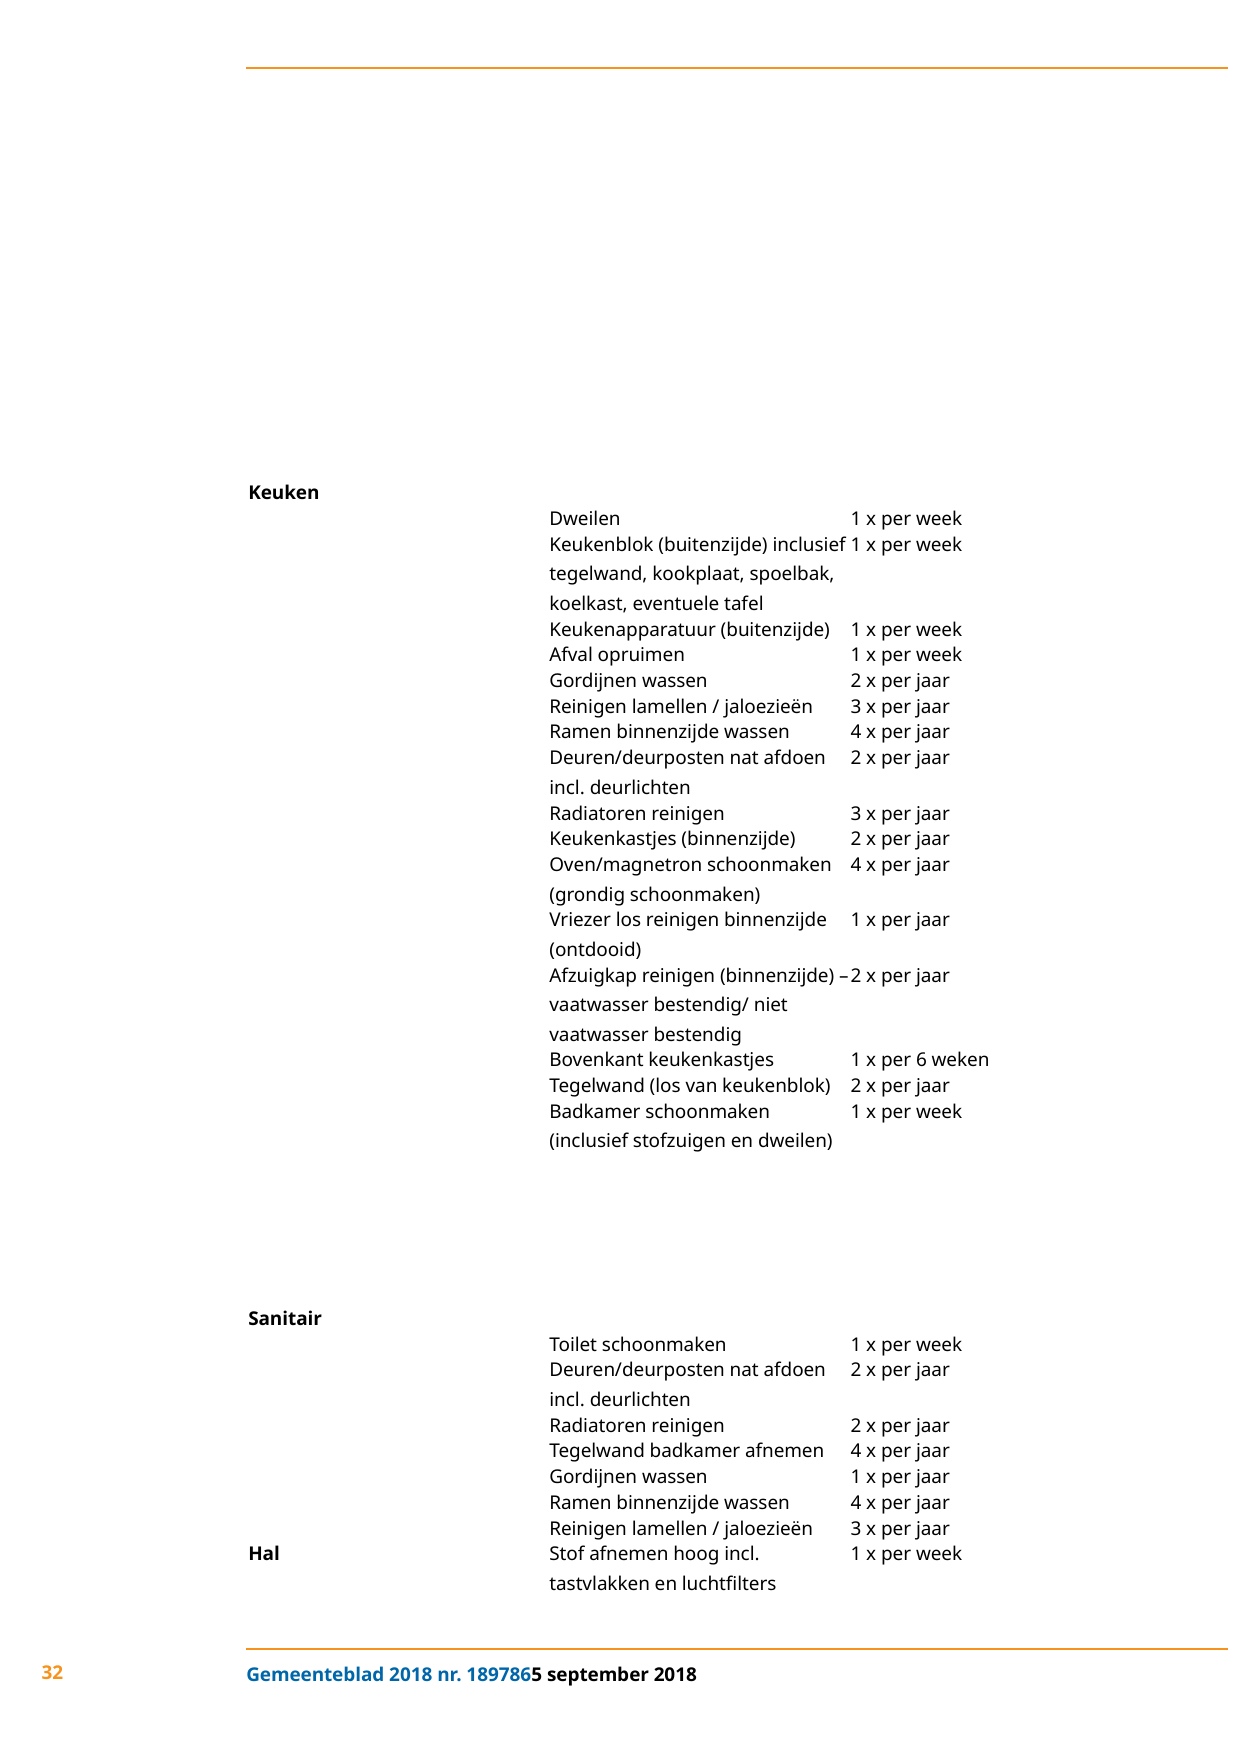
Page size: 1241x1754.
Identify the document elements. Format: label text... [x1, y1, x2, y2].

table_cell Ramen binnenzijde wassen [549, 719, 850, 744]
table_cell [248, 719, 549, 744]
table_cell 1 x per jaar [850, 906, 1152, 962]
table_cell 3 x per jaar [850, 693, 1152, 719]
table_cell 2 x per jaar [850, 667, 1152, 693]
table_cell Radiatoren reinigen [549, 1412, 850, 1438]
table_cell [248, 962, 549, 1047]
table_cell [248, 1073, 549, 1098]
table_cell Toilet schoonmaken [549, 1331, 850, 1357]
table_cell Oven/magnetron schoonmaken (grondig schoonmaken) [549, 851, 850, 906]
table_cell Deuren/deurposten nat afdoen incl. deurlichten [549, 1357, 850, 1412]
table_cell 1 x per week [850, 1331, 1152, 1357]
table_cell Badkamer schoonmaken (inclusief stofzuigen en dweilen) [549, 1098, 850, 1331]
table_cell Stof afnemen hoog incl. tastvlakken en luchtfilters [549, 1541, 850, 1596]
table_cell Tegelwand badkamer afnemen [549, 1438, 850, 1463]
table_cell Keuken [248, 95, 549, 505]
table_cell 2 x per jaar [850, 825, 1152, 851]
table_cell 1 x per 6 weken [850, 1047, 1152, 1072]
table_cell 3 x per jaar [850, 800, 1152, 825]
table_cell 2 x per jaar [850, 744, 1152, 800]
table_cell [248, 1331, 549, 1357]
table_cell 4 x per jaar [850, 1438, 1152, 1463]
table_cell [248, 531, 549, 616]
table_cell [248, 505, 549, 531]
table_cell 2 x per jaar [850, 1073, 1152, 1098]
table_cell [248, 1464, 549, 1489]
table_cell 4 x per jaar [850, 719, 1152, 744]
table_cell 2 x per jaar [850, 1412, 1152, 1438]
table_cell 1 x per week [850, 616, 1152, 641]
table_cell [248, 667, 549, 693]
table_cell Hal [248, 1541, 549, 1596]
table_cell Reinigen lamellen / jaloezieën [549, 1515, 850, 1541]
table_cell [549, 95, 850, 505]
table_cell Sanitair [248, 1098, 549, 1331]
table_cell 4 x per jaar [850, 1489, 1152, 1515]
table_cell [248, 1489, 549, 1515]
table_cell 2 x per jaar [850, 962, 1152, 1047]
table_cell Vriezer los reinigen binnenzijde (ontdooid) [549, 906, 850, 962]
table_cell 2 x per jaar [850, 1357, 1152, 1412]
table_cell Radiatoren reinigen [549, 800, 850, 825]
table_cell [248, 693, 549, 719]
table_cell 1 x per week [850, 1098, 1152, 1331]
table_cell [248, 800, 549, 825]
table_cell [248, 744, 549, 800]
table_cell 4 x per jaar [850, 851, 1152, 906]
table_cell Tegelwand (los van keukenblok) [549, 1073, 850, 1098]
table_cell Keukenapparatuur (buitenzijde) [549, 616, 850, 641]
table_cell Afval opruimen [549, 641, 850, 667]
table_cell 1 x per week [850, 1541, 1152, 1596]
table_cell [248, 825, 549, 851]
table_cell Reinigen lamellen / jaloezieën [549, 693, 850, 719]
table_cell [248, 1047, 549, 1072]
picture [41, 47, 231, 172]
table_cell Keukenblok (buitenzijde) inclusief tegelwand, kookplaat, spoelbak, koelkast, eventuele tafel [549, 531, 850, 616]
table_cell [850, 95, 1152, 505]
table_cell Deuren/deurposten nat afdoen incl. deurlichten [549, 744, 850, 800]
table_cell [248, 851, 549, 906]
table_cell Afzuigkap reinigen (binnenzijde) – vaatwasser bestendig/ niet vaatwasser bestendig [549, 962, 850, 1047]
table_cell Gordijnen wassen [549, 667, 850, 693]
table_cell [248, 1412, 549, 1438]
table_cell 1 x per week [850, 641, 1152, 667]
table_cell 1 x per jaar [850, 1464, 1152, 1489]
table_cell [248, 641, 549, 667]
table_cell [248, 1357, 549, 1412]
table_cell 1 x per week [850, 531, 1152, 616]
table_cell Dweilen [549, 505, 850, 531]
table_cell 3 x per jaar [850, 1515, 1152, 1541]
table_cell 1 x per week [850, 505, 1152, 531]
table_cell Ramen binnenzijde wassen [549, 1489, 850, 1515]
table_cell Gordijnen wassen [549, 1464, 850, 1489]
table_cell Bovenkant keukenkastjes [549, 1047, 850, 1072]
table_cell [248, 1438, 549, 1463]
table_cell Keukenkastjes (binnenzijde) [549, 825, 850, 851]
table_cell [248, 1515, 549, 1541]
table_cell [248, 616, 549, 641]
table_cell [248, 906, 549, 962]
